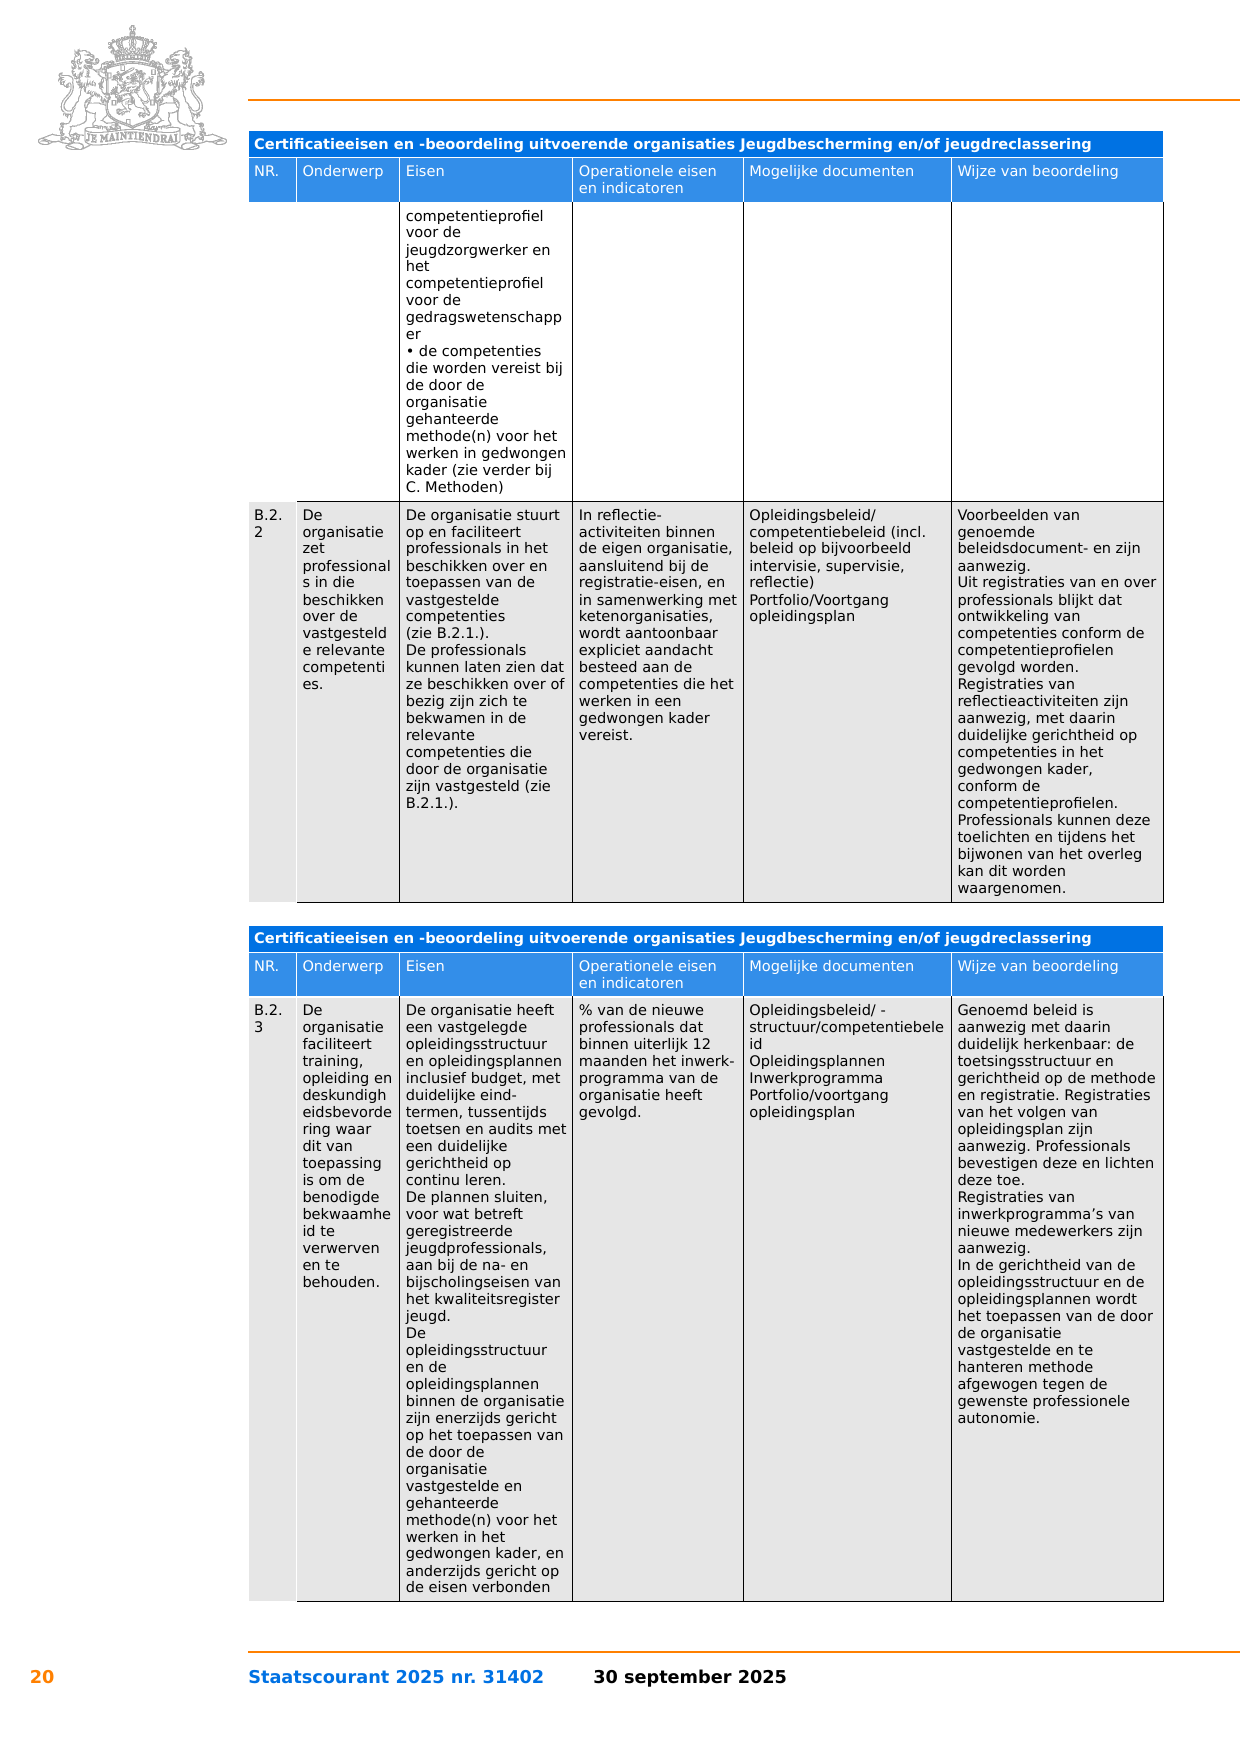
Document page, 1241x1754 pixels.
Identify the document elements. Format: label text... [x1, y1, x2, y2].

table_cell [249, 203, 296, 501]
table_cell NR. [249, 953, 296, 996]
table_cell De organisatie heeft een vastgelegde opleidingsstructuur en opleidingsplannen inclusief budget, met duidelijke eind-termen, tussentijds toetsen en audits met een duidelijke gerichtheid op continu leren. De plannen sluiten, voor wat betreft geregistreerde jeugdprofessionals, aan bij de na- en bijscholingseisen van het kwaliteitsregister jeugd. De opleidingsstructuur en de opleidingsplannen binnen de organisatie zijn enerzijds gericht op het toepassen van de door de organisatie vastgestelde en gehanteerde methode(n) voor het werken in het gedwongen kader, en anderzijds gericht op de eisen verbonden [400, 998, 572, 1601]
table_cell De organisatie stuurt op en faciliteert professionals in het beschikken over en toepassen van de vastgestelde competenties (zie B.2.1.). De professionals kunnen laten zien dat ze beschikken over of bezig zijn zich te bekwamen in de relevante competenties die door de organisatie zijn vastgesteld (zie B.2.1.). [400, 502, 572, 902]
table_cell Voorbeelden van genoemde beleidsdocument- en zijn aanwezig. Uit registraties van en over professionals blijkt dat ontwikkeling van competenties conform de competentieprofielen gevolgd worden. Registraties van reflectieactiviteiten zijn aanwezig, met daarin duidelijke gerichtheid op competenties in het gedwongen kader, conform de competentieprofielen. Professionals kunnen deze toelichten en tijdens het bijwonen van het overleg kan dit worden waargenomen. [952, 502, 1163, 902]
table_cell Eisen [400, 953, 572, 996]
table_cell B.2.2 [249, 502, 296, 902]
table_header Certificatieeisen en -beoordeling uitvoerende organisaties Jeugdbescherming en/of jeugdreclassering [249, 131, 1163, 157]
table_cell [297, 203, 399, 501]
table_cell In reflectie-activiteiten binnen de eigen organisatie, aansluitend bij de registratie-eisen, en in samenwerking met ketenorganisaties, wordt aantoonbaar expliciet aandacht besteed aan de competenties die het werken in een gedwongen kader vereist. [573, 502, 743, 902]
table_cell Wijze van beoordeling [952, 158, 1163, 202]
table_cell [573, 203, 743, 501]
table_cell Wijze van beoordeling [952, 953, 1163, 996]
table_cell Genoemd beleid is aanwezig met daarin duidelijk herkenbaar: de toetsingsstructuur en gerichtheid op de methode en registratie. Registraties van het volgen van opleidingsplan zijn aanwezig. Professionals bevestigen deze en lichten deze toe. Registraties van inwerkprogramma’s van nieuwe medewerkers zijn aanwezig. In de gerichtheid van de opleidingsstructuur en de opleidingsplannen wordt het toepassen van de door de organisatie vastgestelde en te hanteren methode afgewogen tegen de gewenste professionele autonomie. [952, 998, 1163, 1601]
table_cell Onderwerp [297, 158, 399, 202]
picture [38, 25, 227, 150]
table_cell NR. [249, 158, 296, 202]
table_cell Operationele eisen en indicatoren [573, 953, 743, 996]
table_cell Opleidingsbeleid/competentiebeleid (incl. beleid op bijvoorbeeld intervisie, supervisie, reflectie) Portfolio/Voortgang opleidingsplan [744, 502, 951, 902]
table_cell Opleidingsbeleid/ -structuur/competentiebeleid Opleidingsplannen Inwerkprogramma Portfolio/voortgang opleidingsplan [744, 998, 951, 1601]
table_cell Mogelijke documenten [744, 953, 951, 996]
table_cell De organisatie zet professionals in die beschikken over de vastgestelde relevante competenties. [297, 502, 399, 902]
table_cell [952, 203, 1163, 501]
table_header Certificatieeisen en -beoordeling uitvoerende organisaties Jeugdbescherming en/of jeugdreclassering [249, 926, 1163, 952]
table_cell De organisatie faciliteert training, opleiding en deskundigheidsbevordering waar dit van toepassing is om de benodigde bekwaamheid te verwerven en te behouden. [297, 998, 399, 1601]
table_cell Mogelijke documenten [744, 158, 951, 202]
table_cell Operationele eisen en indicatoren [573, 158, 743, 202]
table_cell B.2.3 [249, 998, 296, 1601]
table_cell Onderwerp [297, 953, 399, 996]
table_cell competentieprofiel voor de jeugdzorgwerker en het competentieprofiel voor de gedragswetenschapper • de competenties die worden vereist bij de door de organisatie gehanteerde methode(n) voor het werken in gedwongen kader (zie verder bij C. Methoden) [400, 203, 572, 501]
table_cell Eisen [400, 158, 572, 202]
table_cell % van de nieuwe professionals dat binnen uiterlijk 12 maanden het inwerk-programma van de organisatie heeft gevolgd. [573, 998, 743, 1601]
table_cell [744, 203, 951, 501]
